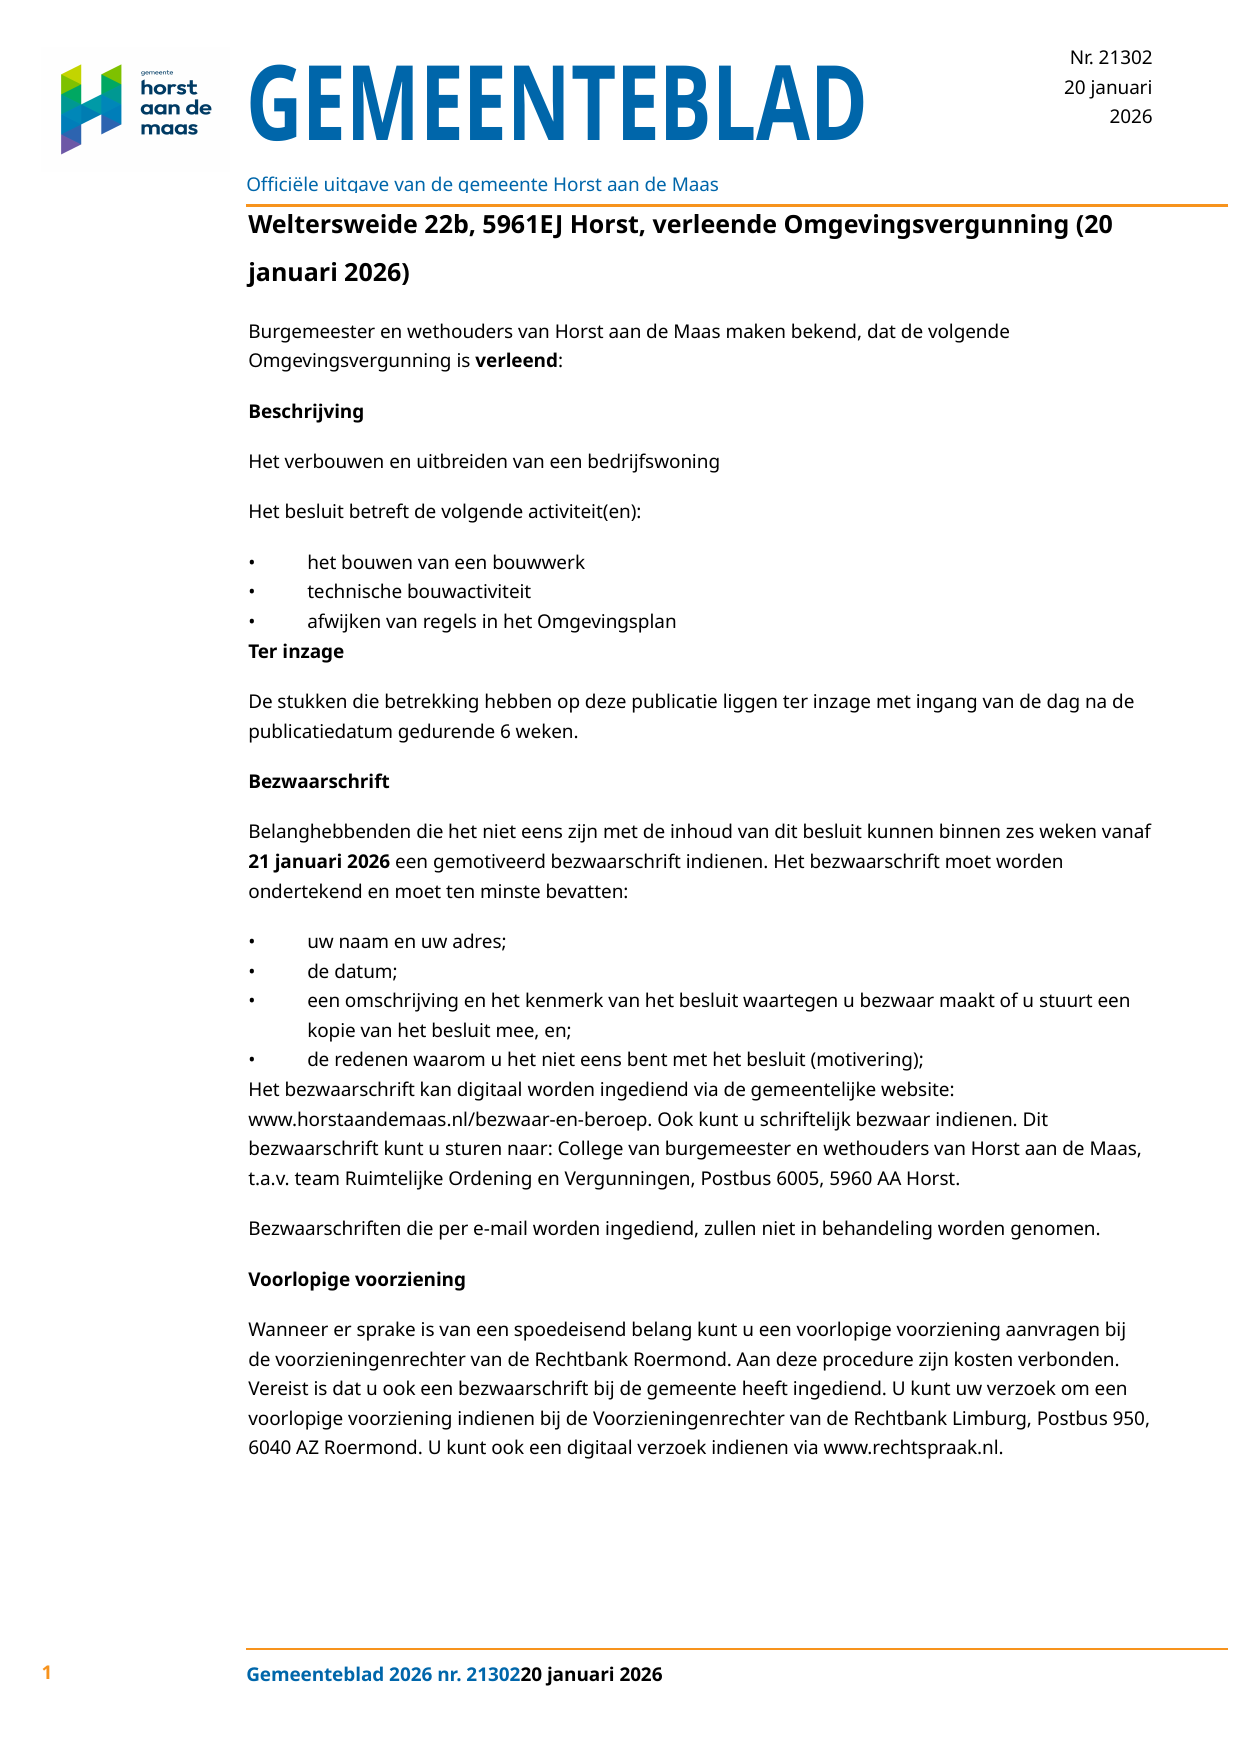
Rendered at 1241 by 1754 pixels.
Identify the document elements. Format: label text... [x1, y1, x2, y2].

list technische bouwactiviteit [248, 579, 1152, 604]
text Het verbouwen en uitbreiden van een bedrijfswoning [248, 448, 1152, 474]
text Bezwaarschrift [248, 768, 1152, 794]
list een omschrijving en het kenmerk van het besluit waartegen u bezwaar maakt of u stuurt een kopie van het besluit mee, en; [248, 987, 1152, 1043]
text Het besluit betreft de volgende activiteit(en): [248, 499, 1152, 524]
list uw naam en uw adres; [248, 928, 1152, 954]
text Wanneer er sprake is van een spoedeisend belang kunt u een voorlopige voorziening aanvragen bij de voorzieningenrechter van de Rechtbank Roermond. Aan deze procedure zijn kosten verbonden. Vereist is dat u ook een bezwaarschrift bij de gemeente heeft ingediend. U kunt uw verzoek om een voorlopige voorziening indienen bij de Voorzieningenrechter van de Rechtbank Limburg, Postbus 950, 6040 AZ Roermond. U kunt ook een digitaal verzoek indienen via www.rechtspraak.nl. [248, 1316, 1152, 1460]
list de datum; [248, 958, 1152, 984]
list het bouwen van een bouwwerk [248, 549, 1152, 575]
text Beschrijving [248, 398, 1152, 424]
text Ter inzage [248, 638, 1152, 664]
text Burgemeester en wethouders van Horst aan de Maas maken bekend, dat de volgende Omgevingsvergunning is verleend: [248, 318, 1152, 373]
text Bezwaarschriften die per e-mail worden ingediend, zullen niet in behandeling worden genomen. [248, 1215, 1152, 1241]
list de redenen waarom u het niet eens bent met het besluit (motivering); [248, 1047, 1152, 1072]
picture [41, 47, 231, 172]
text Weltersweide 22b, 5961EJ Horst, verleende Omgevingsvergunning (20 januari 2026) [248, 207, 1152, 288]
text Het bezwaarschrift kan digitaal worden ingediend via de gemeentelijke website: www.horstaandemaas.nl/bezwaar-en-beroep. Ook kunt u schriftelijk bezwaar indienen. Dit bezwaarschrift kunt u sturen naar: College van burgemeester en wethouders van Horst aan de Maas, t.a.v. team Ruimtelijke Ordening en Vergunningen, Postbus 6005, 5960 AA Horst. [248, 1076, 1152, 1191]
text De stukken die betrekking hebben op deze publicatie liggen ter inzage met ingang van de dag na de publicatiedatum gedurende 6 weken. [248, 688, 1152, 744]
list afwijken van regels in het Omgevingsplan [248, 608, 1152, 634]
text Belanghebbenden die het niet eens zijn met de inhoud van dit besluit kunnen binnen zes weken vanaf 21 januari 2026 een gemotiveerd bezwaarschrift indienen. Het bezwaarschrift moet worden ondertekend en moet ten minste bevatten: [248, 819, 1152, 904]
text Voorlopige voorziening [248, 1266, 1152, 1292]
